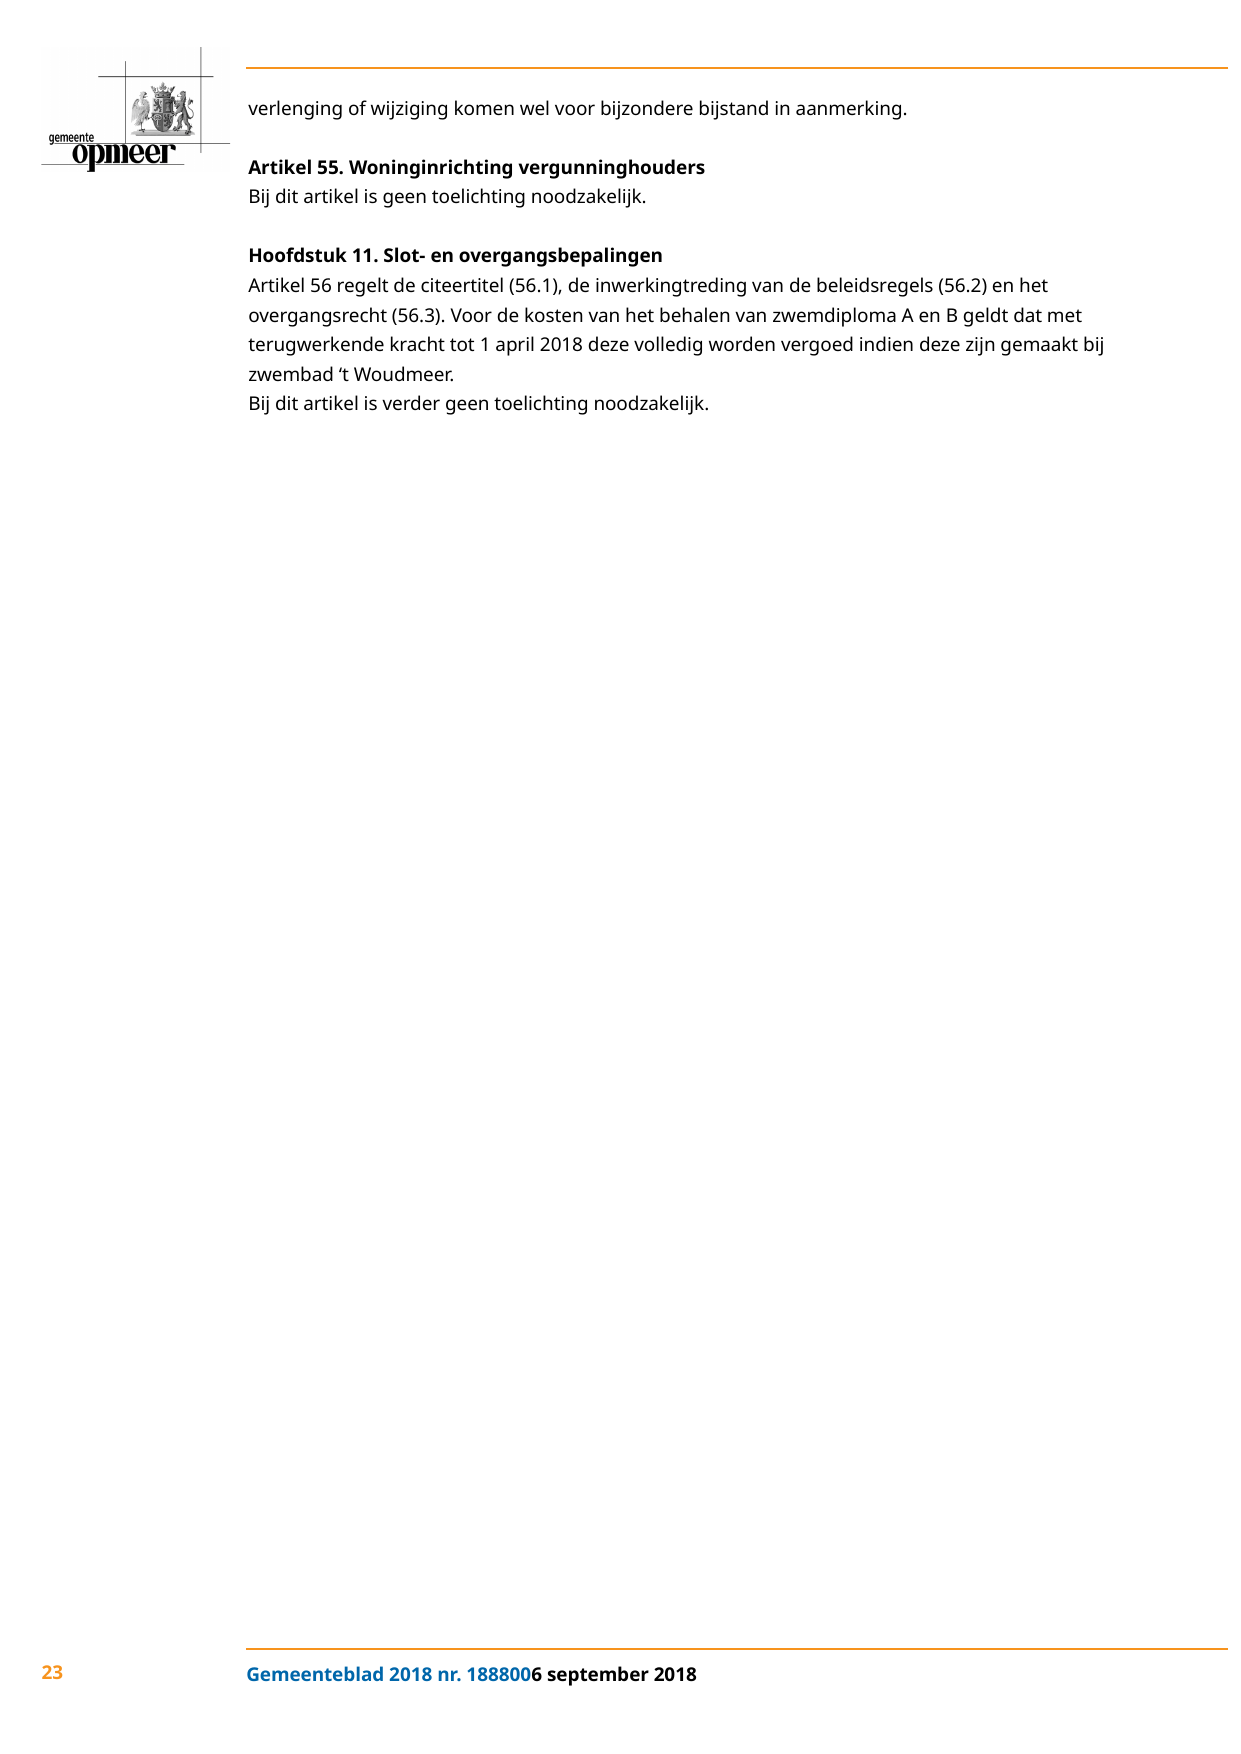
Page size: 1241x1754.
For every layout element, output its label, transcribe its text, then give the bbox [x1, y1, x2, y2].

text Artikel 56 regelt de citeertitel (56.1), de inwerkingtreding van de beleidsregels (56.2) en het overgangsrecht (56.3). Voor de kosten van het behalen van zwemdiploma A en B geldt dat met terugwerkende kracht tot 1 april 2018 deze volledig worden vergoed indien deze zijn gemaakt bij zwembad ‘t Woudmeer. [248, 272, 1152, 387]
text Bij dit artikel is verder geen toelichting noodzakelijk. [248, 391, 1152, 416]
text Bij dit artikel is geen toelichting noodzakelijk. [248, 183, 1152, 209]
text Artikel 55. Woninginrichting vergunninghouders [248, 154, 1152, 180]
picture [41, 47, 231, 172]
text Hoofdstuk 11. Slot- en overgangsbepalingen [248, 243, 1152, 268]
text verlenging of wijziging komen wel voor bijzondere bijstand in aanmerking. [248, 95, 1152, 121]
